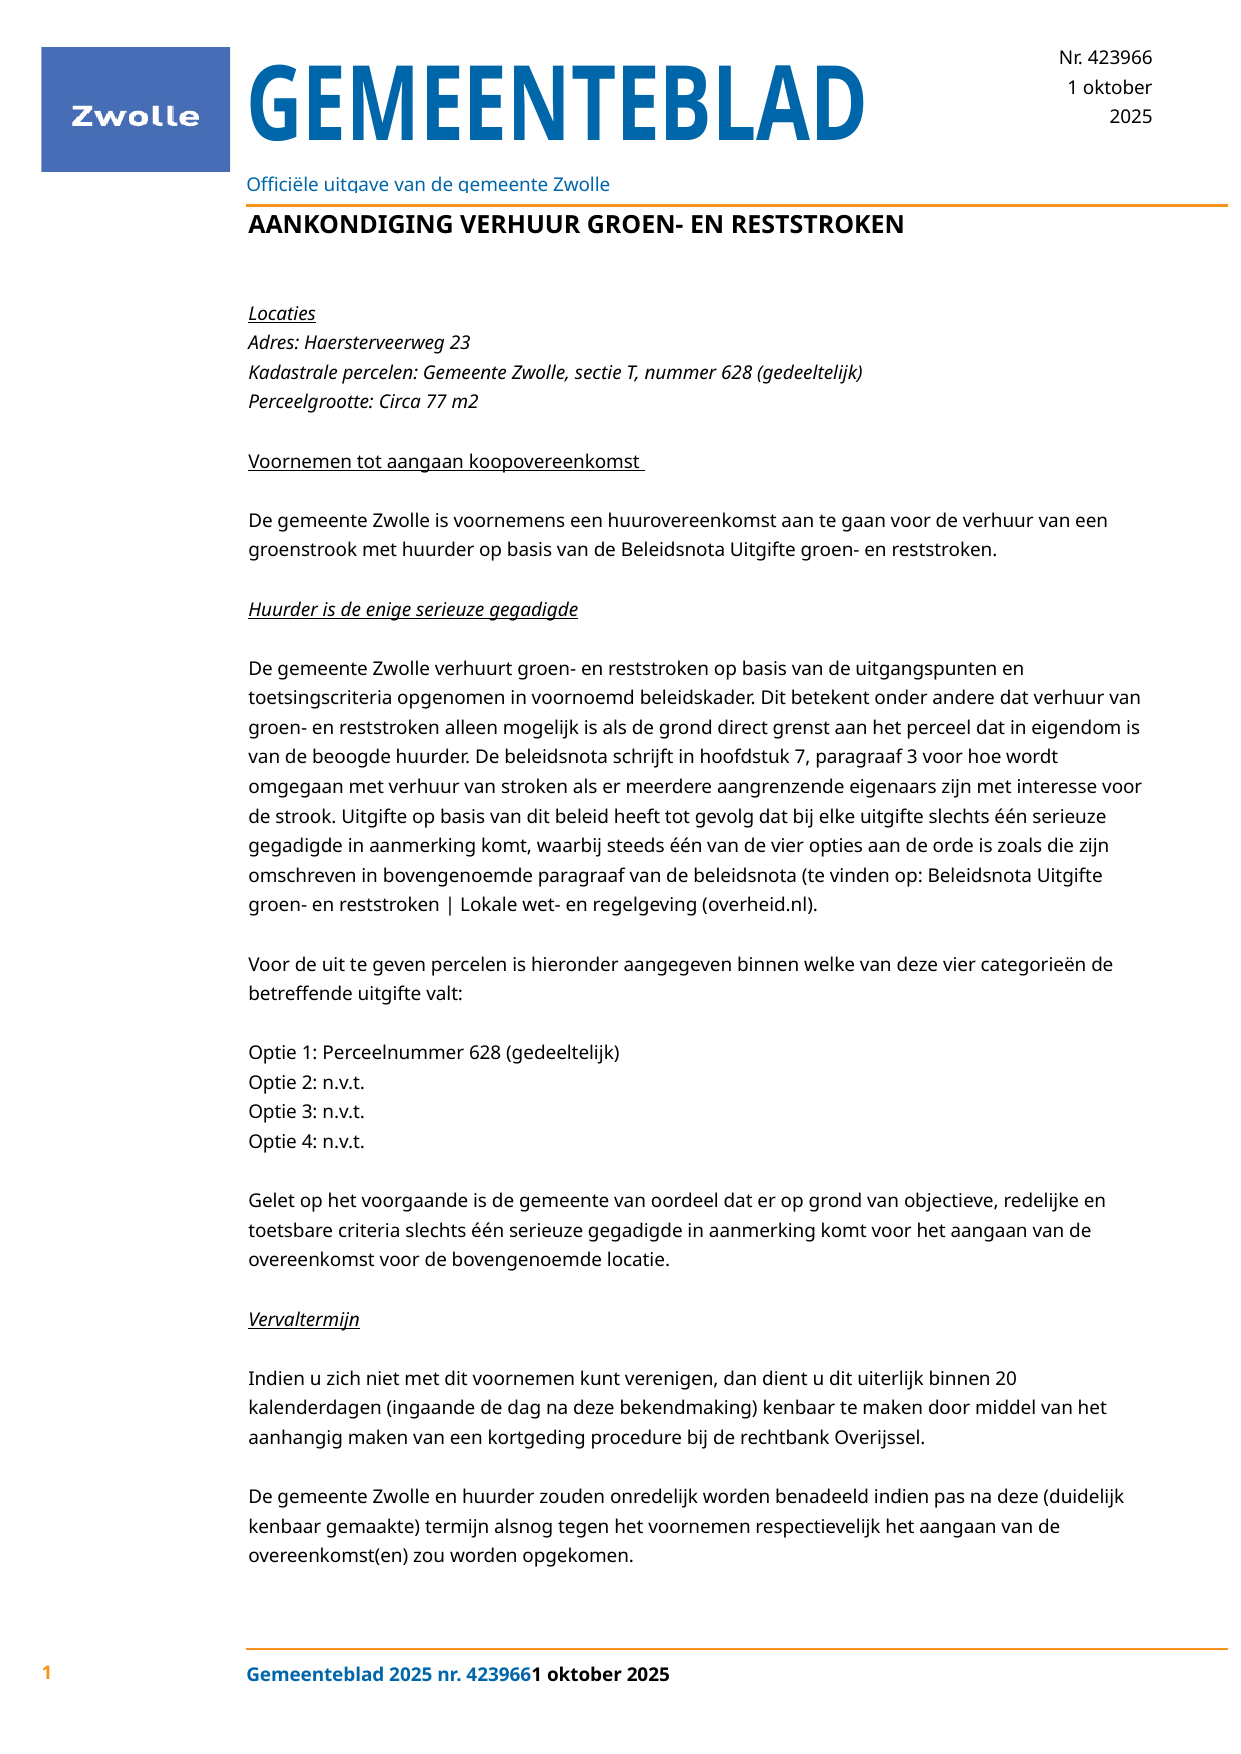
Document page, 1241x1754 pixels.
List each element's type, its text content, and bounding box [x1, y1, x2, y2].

text De gemeente Zwolle verhuurt groen- en reststroken op basis van de uitgangspunten en toetsingscriteria opgenomen in voornoemd beleidskader. Dit betekent onder andere dat verhuur van groen- en reststroken alleen mogelijk is als de grond direct grenst aan het perceel dat in eigendom is van de beoogde huurder. De beleidsnota schrijft in hoofdstuk 7, paragraaf 3 voor hoe wordt omgegaan met verhuur van stroken als er meerdere aangrenzende eigenaars zijn met interesse voor de strook. Uitgifte op basis van dit beleid heeft tot gevolg dat bij elke uitgifte slechts één serieuze gegadigde in aanmerking komt, waarbij steeds één van de vier opties aan de orde is zoals die zijn omschreven in bovengenoemde paragraaf van de beleidsnota (te vinden op: Beleidsnota Uitgifte groen- en reststroken | Lokale wet- en regelgeving (overheid.nl). [248, 655, 1152, 917]
text Locaties [248, 300, 1152, 326]
text Perceelgrootte: Circa 77 m2 [248, 389, 1152, 414]
text Kadastrale percelen: Gemeente Zwolle, sectie T, nummer 628 (gedeeltelijk) [248, 359, 1152, 385]
text Optie 1: Perceelnummer 628 (gedeeltelijk) [248, 1039, 1152, 1065]
text AANKONDIGING VERHUUR GROEN- EN RESTSTROKEN [248, 207, 1152, 241]
text Adres: Haersterveerweg 23 [248, 329, 1152, 355]
picture [41, 47, 231, 172]
text Vervaltermijn [248, 1306, 1152, 1331]
text De gemeente Zwolle en huurder zouden onredelijk worden benadeeld indien pas na deze (duidelijk kenbaar gemaakte) termijn alsnog tegen het voornemen respectievelijk het aangaan van de overeenkomst(en) zou worden opgekomen. [248, 1483, 1152, 1568]
text Huurder is de enige serieuze gegadigde [248, 596, 1152, 621]
text Optie 3: n.v.t. [248, 1099, 1152, 1124]
text Indien u zich niet met dit voornemen kunt verenigen, dan dient u dit uiterlijk binnen 20 kalenderdagen (ingaande de dag na deze bekendmaking) kenbaar te maken door middel van het aanhangig maken van een kortgeding procedure bij de rechtbank Overijssel. [248, 1365, 1152, 1450]
text Gelet op het voorgaande is de gemeente van oordeel dat er op grond van objectieve, redelijke en toetsbare criteria slechts één serieuze gegadigde in aanmerking komt voor het aangaan van de overeenkomst voor de bovengenoemde locatie. [248, 1187, 1152, 1272]
text Optie 4: n.v.t. [248, 1128, 1152, 1154]
text De gemeente Zwolle is voornemens een huurovereenkomst aan te gaan voor de verhuur van een groenstrook met huurder op basis van de Beleidsnota Uitgifte groen- en reststroken. [248, 507, 1152, 562]
text Voor de uit te geven percelen is hieronder aangegeven binnen welke van deze vier categorieën de betreffende uitgifte valt: [248, 951, 1152, 1006]
text Optie 2: n.v.t. [248, 1069, 1152, 1095]
text Voornemen tot aangaan koopovereenkomst [248, 448, 1152, 473]
